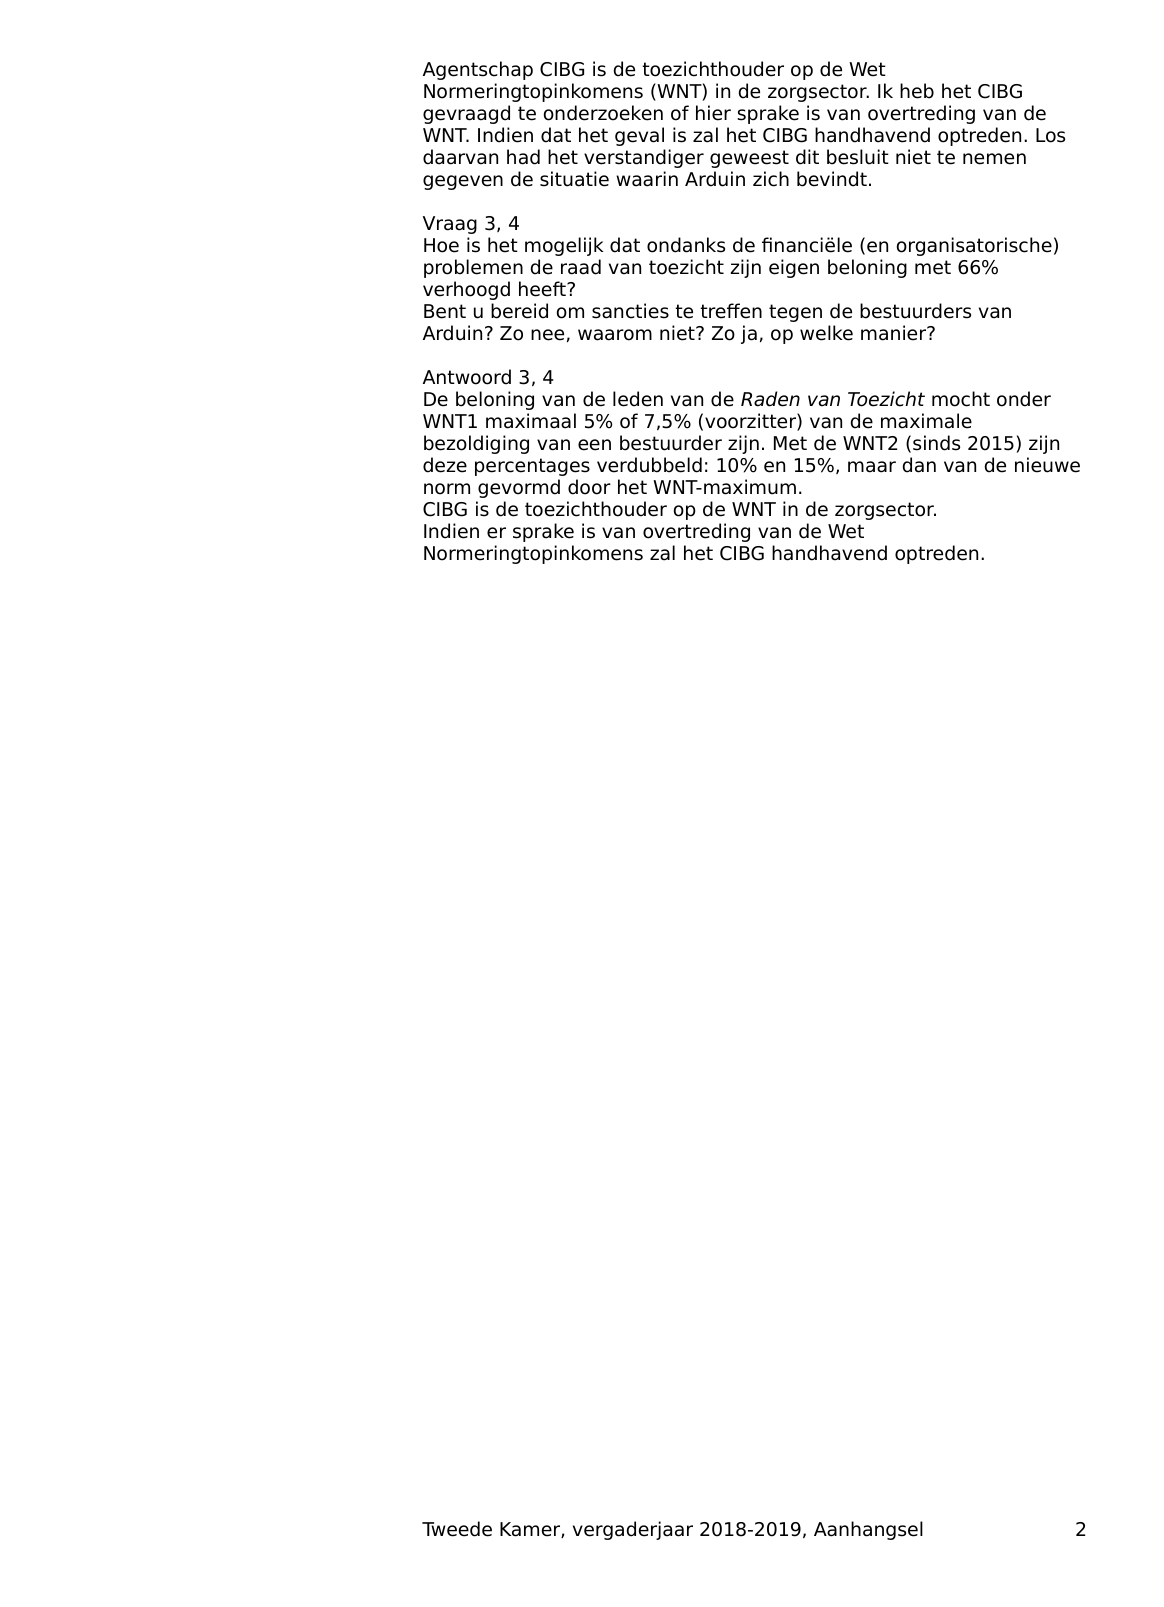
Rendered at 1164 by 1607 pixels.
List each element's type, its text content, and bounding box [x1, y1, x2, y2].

text Bent u bereid om sancties te treffen tegen de bestuurders van Arduin? Zo nee, waarom niet? Zo ja, op welke manier? [422, 301, 1087, 345]
text Antwoord 3, 4 [422, 367, 1087, 389]
text De beloning van de leden van de Raden van Toezicht mocht onder WNT1 maximaal 5% of 7,5% (voorzitter) van de maximale bezoldiging van een bestuurder zijn. Met de WNT2 (sinds 2015) zijn deze percentages verdubbeld: 10% en 15%, maar dan van de nieuwe norm gevormd door het WNT-maximum. [422, 389, 1087, 499]
text Hoe is het mogelijk dat ondanks de financiële (en organisatorische) problemen de raad van toezicht zijn eigen beloning met 66% verhoogd heeft? [422, 235, 1087, 301]
text CIBG is de toezichthouder op de WNT in de zorgsector. [422, 499, 1087, 521]
text Indien er sprake is van overtreding van de Wet Normeringtopinkomens zal het CIBG handhavend optreden. [422, 521, 1087, 565]
text Vraag 3, 4 [422, 213, 1087, 235]
text Agentschap CIBG is de toezichthouder op de Wet Normeringtopinkomens (WNT) in de zorgsector. Ik heb het CIBG gevraagd te onderzoeken of hier sprake is van overtreding van de WNT. Indien dat het geval is zal het CIBG handhavend optreden. Los daarvan had het verstandiger geweest dit besluit niet te nemen gegeven de situatie waarin Arduin zich bevindt. [422, 59, 1087, 191]
